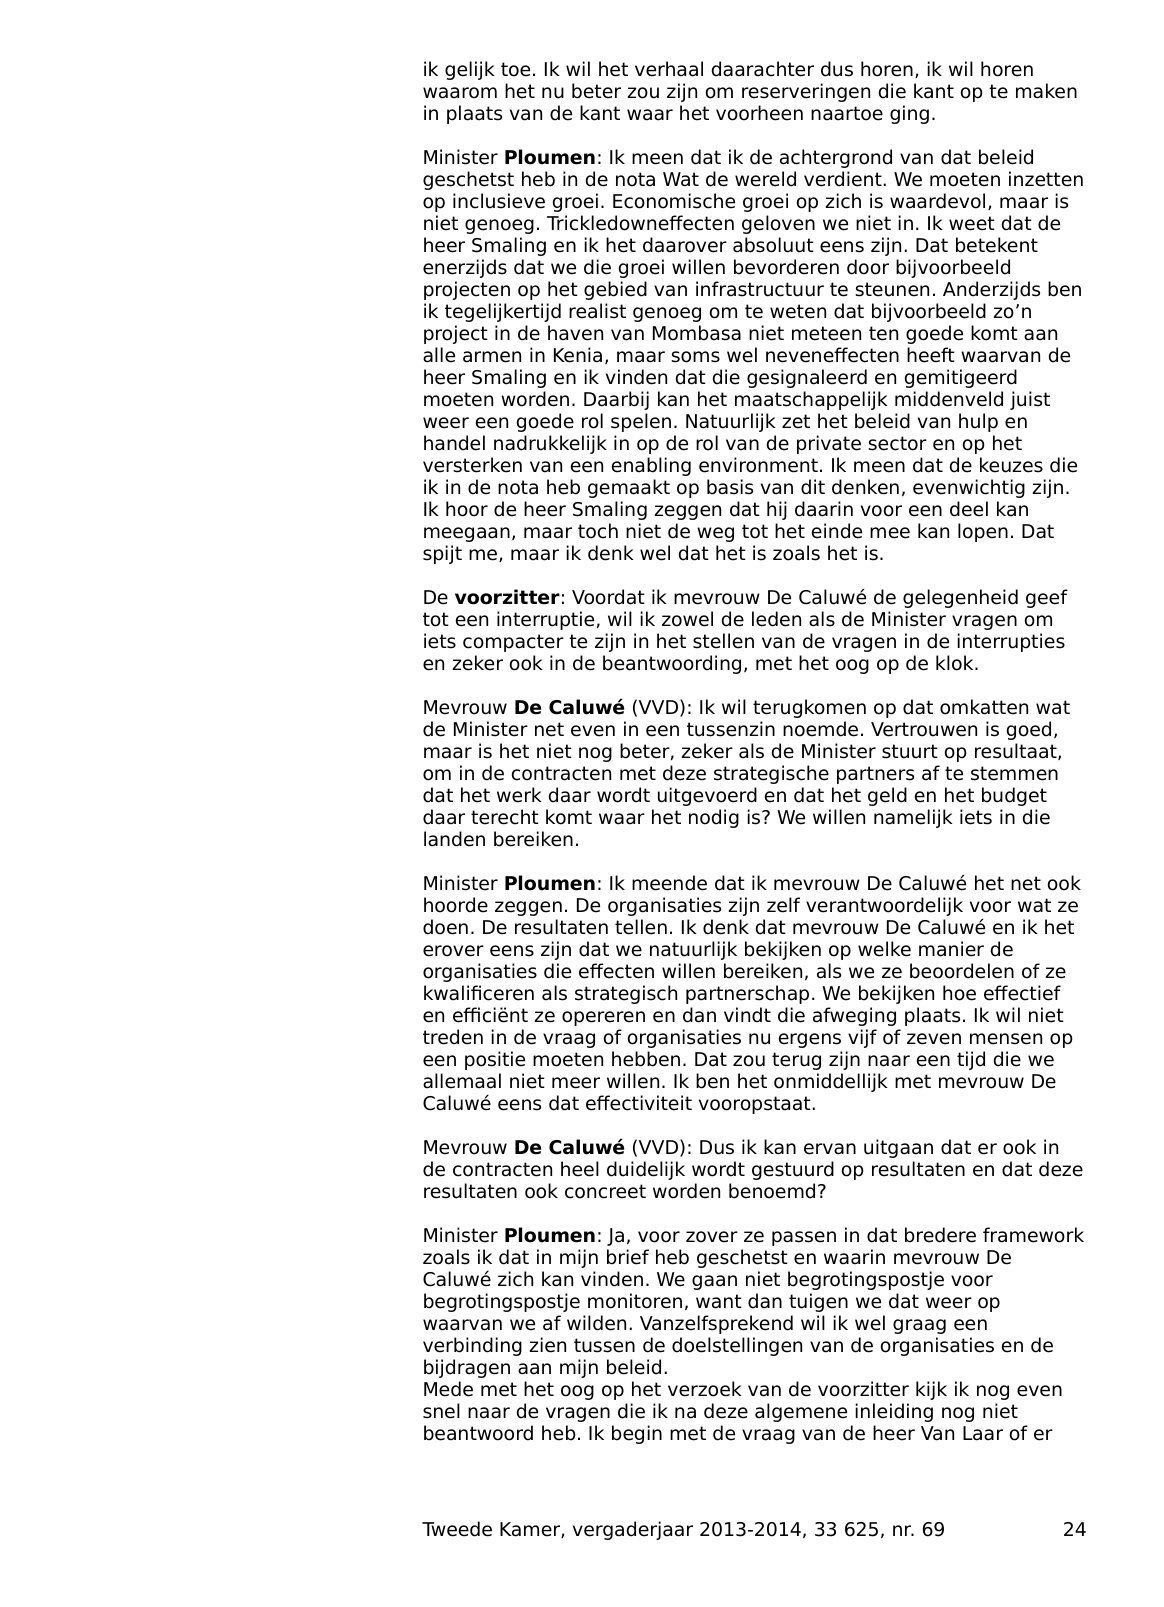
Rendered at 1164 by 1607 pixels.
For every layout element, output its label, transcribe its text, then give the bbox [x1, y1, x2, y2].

text Minister Ploumen: Ik meende dat ik mevrouw De Caluwé het net ook hoorde zeggen. De organisaties zijn zelf verantwoordelijk voor wat ze doen. De resultaten tellen. Ik denk dat mevrouw De Caluwé en ik het erover eens zijn dat we natuurlijk bekijken op welke manier de organisaties die effecten willen bereiken, als we ze beoordelen of ze kwalificeren als strategisch partnerschap. We bekijken hoe effectief en efficiënt ze opereren en dan vindt die afweging plaats. Ik wil niet treden in de vraag of organisaties nu ergens vijf of zeven mensen op een positie moeten hebben. Dat zou terug zijn naar een tijd die we allemaal niet meer willen. Ik ben het onmiddellijk met mevrouw De Caluwé eens dat effectiviteit vooropstaat. [422, 873, 1087, 1115]
text Mede met het oog op het verzoek van de voorzitter kijk ik nog even snel naar de vragen die ik na deze algemene inleiding nog niet beantwoord heb. Ik begin met de vraag van de heer Van Laar of er [422, 1379, 1087, 1445]
text Minister Ploumen: Ja, voor zover ze passen in dat bredere framework zoals ik dat in mijn brief heb geschetst en waarin mevrouw De Caluwé zich kan vinden. We gaan niet begrotingspostje voor begrotingspostje monitoren, want dan tuigen we dat weer op waarvan we af wilden. Vanzelfsprekend wil ik wel graag een verbinding zien tussen de doelstellingen van de organisaties en de bijdragen aan mijn beleid. [422, 1225, 1087, 1379]
text De voorzitter: Voordat ik mevrouw De Caluwé de gelegenheid geef tot een interruptie, wil ik zowel de leden als de Minister vragen om iets compacter te zijn in het stellen van de vragen in de interrupties en zeker ook in de beantwoording, met het oog op de klok. [422, 587, 1087, 675]
text ik gelijk toe. Ik wil het verhaal daarachter dus horen, ik wil horen waarom het nu beter zou zijn om reserveringen die kant op te maken in plaats van de kant waar het voorheen naartoe ging. [422, 59, 1087, 125]
text Mevrouw De Caluwé (VVD): Dus ik kan ervan uitgaan dat er ook in de contracten heel duidelijk wordt gestuurd op resultaten en dat deze resultaten ook concreet worden benoemd? [422, 1137, 1087, 1203]
text Minister Ploumen: Ik meen dat ik de achtergrond van dat beleid geschetst heb in de nota Wat de wereld verdient. We moeten inzetten op inclusieve groei. Economische groei op zich is waardevol, maar is niet genoeg. Trickledowneffecten geloven we niet in. Ik weet dat de heer Smaling en ik het daarover absoluut eens zijn. Dat betekent enerzijds dat we die groei willen bevorderen door bijvoorbeeld projecten op het gebied van infrastructuur te steunen. Anderzijds ben ik tegelijkertijd realist genoeg om te weten dat bijvoorbeeld zo’n project in de haven van Mombasa niet meteen ten goede komt aan alle armen in Kenia, maar soms wel neveneffecten heeft waarvan de heer Smaling en ik vinden dat die gesignaleerd en gemitigeerd moeten worden. Daarbij kan het maatschappelijk middenveld juist weer een goede rol spelen. Natuurlijk zet het beleid van hulp en handel nadrukkelijk in op de rol van de private sector en op het versterken van een enabling environment. Ik meen dat de keuzes die ik in de nota heb gemaakt op basis van dit denken, evenwichtig zijn. Ik hoor de heer Smaling zeggen dat hij daarin voor een deel kan meegaan, maar toch niet de weg tot het einde mee kan lopen. Dat spijt me, maar ik denk wel dat het is zoals het is. [422, 147, 1087, 565]
text Mevrouw De Caluwé (VVD): Ik wil terugkomen op dat omkatten wat de Minister net even in een tussenzin noemde. Vertrouwen is goed, maar is het niet nog beter, zeker als de Minister stuurt op resultaat, om in de contracten met deze strategische partners af te stemmen dat het werk daar wordt uitgevoerd en dat het geld en het budget daar terecht komt waar het nodig is? We willen namelijk iets in die landen bereiken. [422, 697, 1087, 851]
